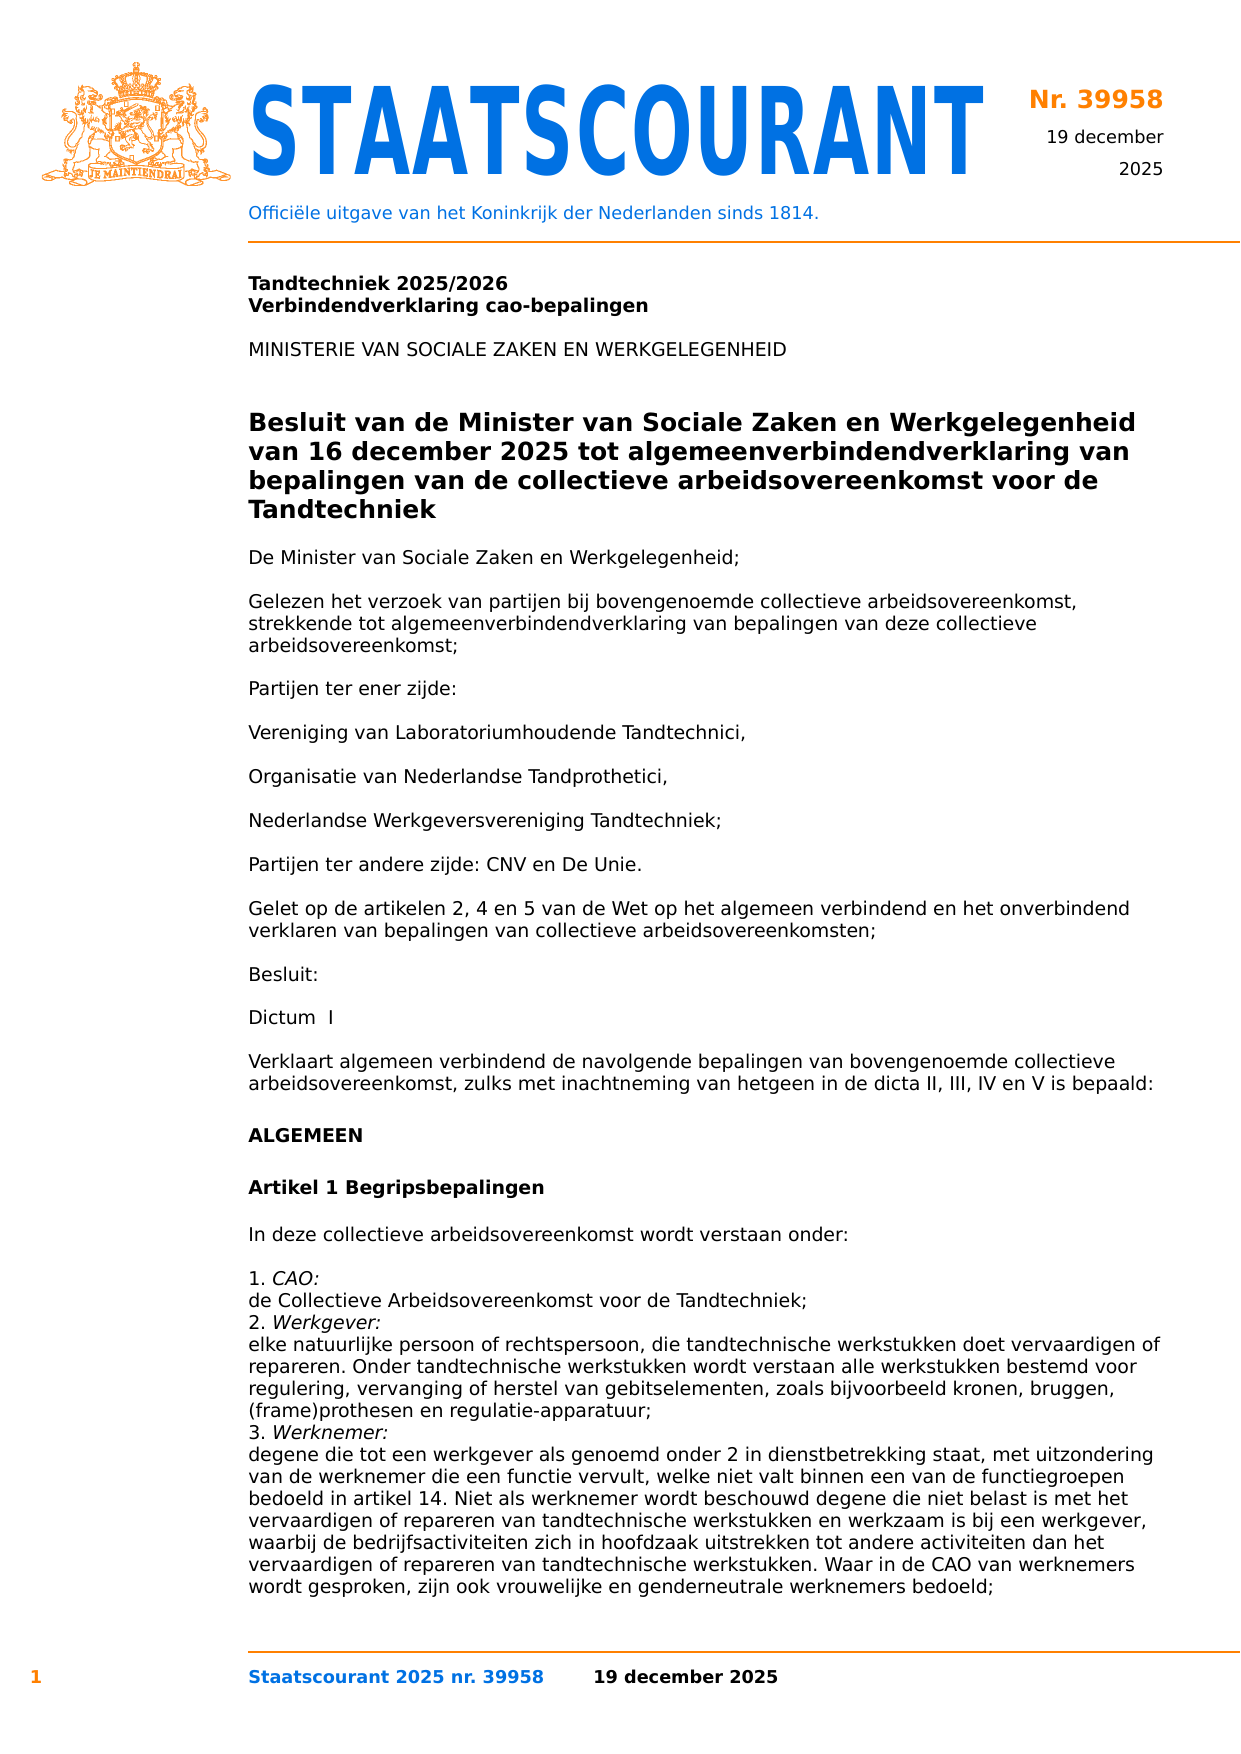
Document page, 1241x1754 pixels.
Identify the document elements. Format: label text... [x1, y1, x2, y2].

subtitle Besluit van de Minister van Sociale Zaken en Werkgelegenheid van 16 december 2025 tot algemeenverbindendverklaring van bepalingen van de collectieve arbeidsovereenkomst voor de Tandtechniek [248, 408, 1163, 525]
text Verbindendverklaring cao-bepalingen [248, 295, 1163, 317]
text De Minister van Sociale Zaken en Werkgelegenheid; [248, 547, 1163, 569]
text Gelet op de artikelen 2, 4 en 5 van de Wet op het algemeen verbindend en het onverbindend verklaren van bepalingen van collectieve arbeidsovereenkomsten; [248, 898, 1163, 942]
text Verklaart algemeen verbindend de navolgende bepalingen van bovengenoemde collectieve arbeidsovereenkomst, zulks met inachtneming van hetgeen in de dicta II, III, IV en V is bepaald: [248, 1051, 1163, 1095]
table_cell Officiële uitgave van het Koninkrijk der Nederlanden sinds 1814. [248, 203, 1240, 241]
text Partijen ter ener zijde: [248, 678, 1163, 700]
table_header [25, 62, 248, 241]
picture [41, 62, 231, 186]
text 1. CAO: [248, 1268, 1163, 1290]
subtitle ALGEMEEN [248, 1125, 1163, 1147]
text Besluit: [248, 963, 1163, 985]
text MINISTERIE VAN SOCIALE ZAKEN EN WERKGELEGENHEID [248, 339, 1163, 361]
text Organisatie van Nederlandse Tandprothetici, [248, 766, 1163, 788]
text In deze collectieve arbeidsovereenkomst wordt verstaan onder: [248, 1224, 1163, 1246]
text Dictum I [248, 1007, 1163, 1029]
text degene die tot een werkgever als genoemd onder 2 in dienstbetrekking staat, met uitzondering van de werknemer die een functie vervult, welke niet valt binnen een van de functiegroepen bedoeld in artikel 14. Niet als werknemer wordt beschouwd degene die niet belast is met het vervaardigen of repareren van tandtechnische werkstukken en werkzaam is bij een werkgever, waarbij de bedrijfsactiviteiten zich in hoofdzaak uitstrekken tot andere activiteiten dan het vervaardigen of repareren van tandtechnische werkstukken. Waar in de CAO van werknemers wordt gesproken, zijn ook vrouwelijke en genderneutrale werknemers bedoeld; [248, 1444, 1163, 1598]
text Tandtechniek 2025/2026 [248, 273, 1163, 295]
text 3. Werknemer: [248, 1422, 1163, 1444]
subtitle Artikel 1 Begripsbepalingen [248, 1177, 1163, 1199]
text elke natuurlijke persoon of rechtspersoon, die tandtechnische werkstukken doet vervaardigen of repareren. Onder tandtechnische werkstukken wordt verstaan alle werkstukken bestemd voor regulering, vervanging of herstel van gebitselementen, zoals bijvoorbeeld kronen, bruggen, (frame)prothesen en regulatie-apparatuur; [248, 1334, 1163, 1422]
text Partijen ter andere zijde: CNV en De Unie. [248, 854, 1163, 876]
text Nederlandse Werkgeversvereniging Tandtechniek; [248, 810, 1163, 832]
text 2. Werkgever: [248, 1312, 1163, 1334]
table_cell 2025 [998, 153, 1240, 203]
text de Collectieve Arbeidsovereenkomst voor de Tandtechniek; [248, 1290, 1163, 1312]
table_header STAATSCOURANT [248, 62, 998, 203]
table_cell 19 december [998, 121, 1240, 153]
text Vereniging van Laboratoriumhoudende Tandtechnici, [248, 722, 1163, 744]
table_header Nr. 39958 [998, 62, 1240, 121]
text Gelezen het verzoek van partijen bij bovengenoemde collectieve arbeidsovereenkomst, strekkende tot algemeenverbindendverklaring van bepalingen van deze collectieve arbeidsovereenkomst; [248, 591, 1163, 656]
